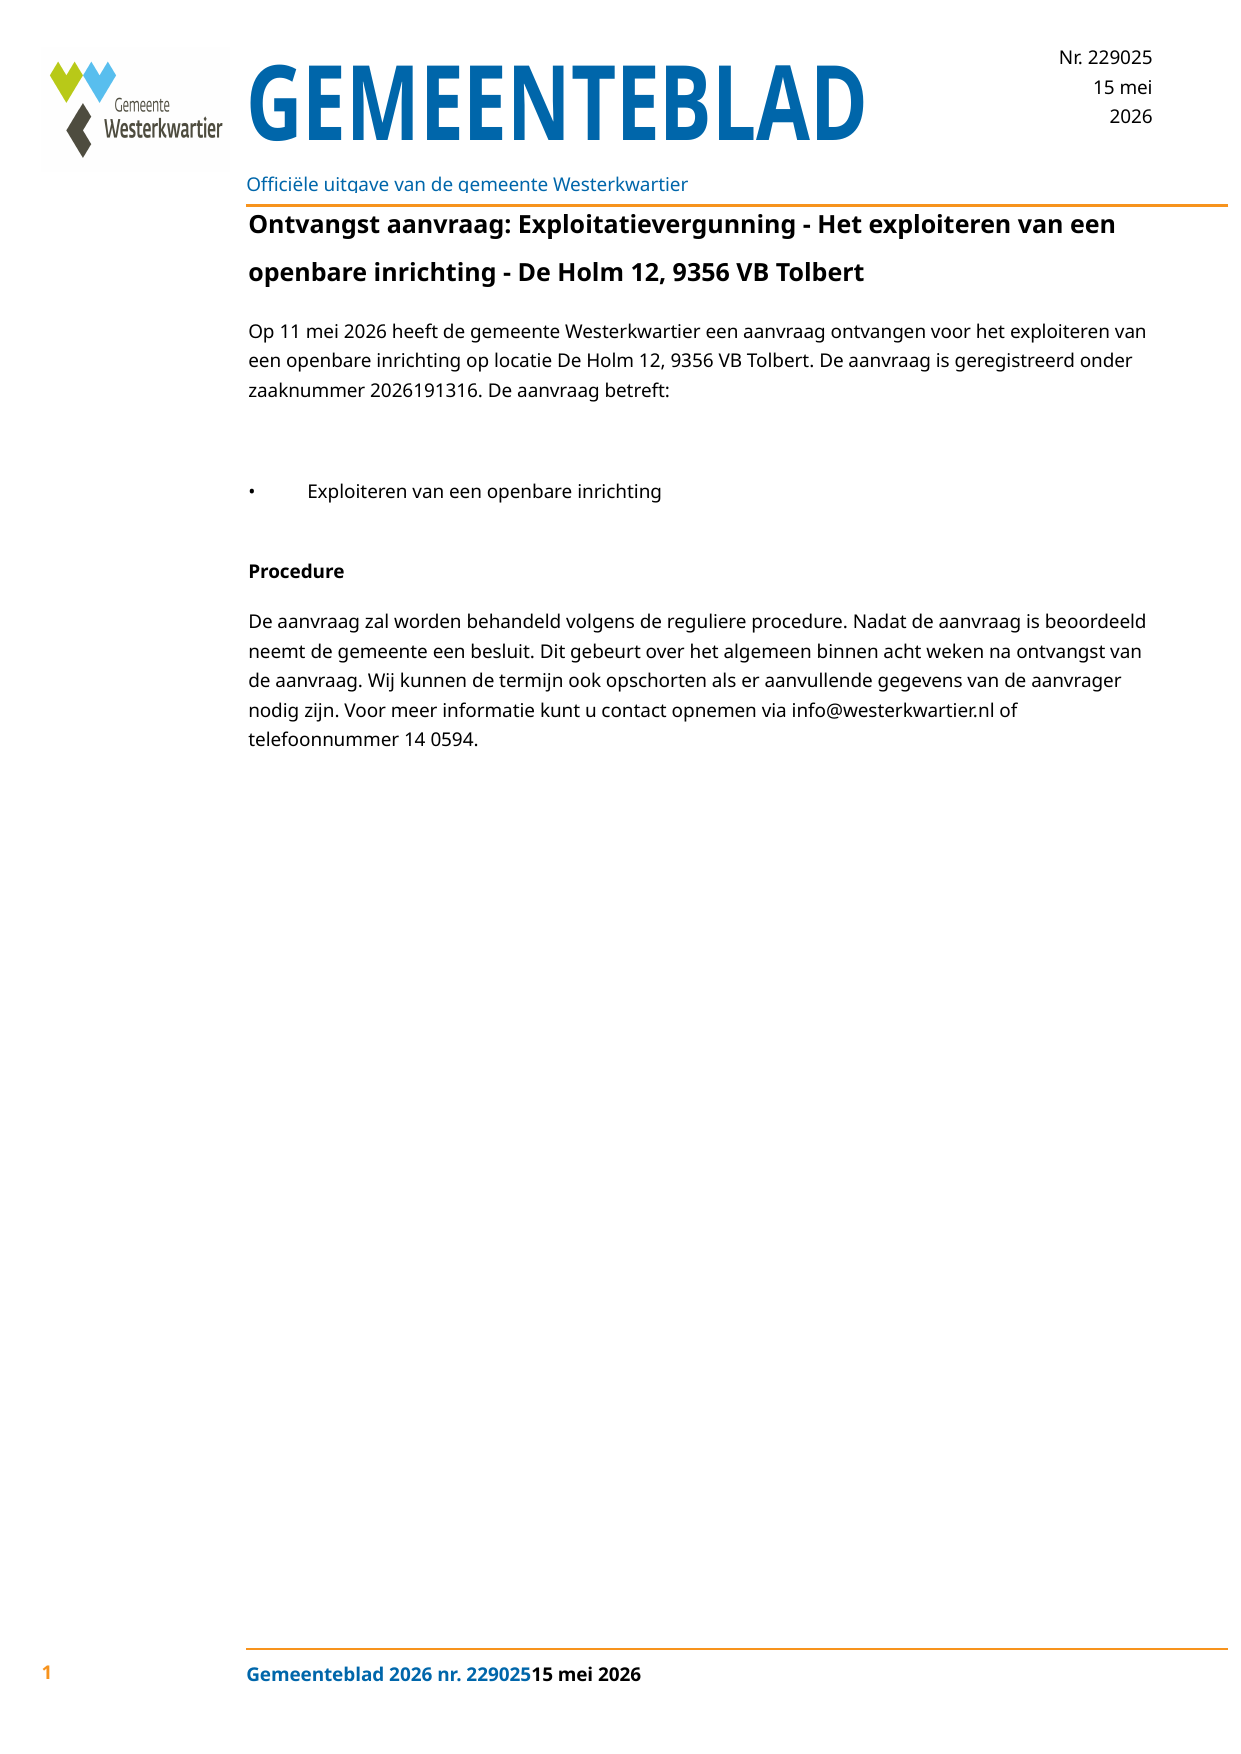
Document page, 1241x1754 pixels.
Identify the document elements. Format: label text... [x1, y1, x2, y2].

text Procedure [248, 558, 1152, 584]
list Exploiteren van een openbare inrichting [248, 478, 1152, 504]
picture [41, 47, 231, 172]
text Ontvangst aanvraag: Exploitatievergunning - Het exploiteren van een openbare inrichting - De Holm 12, 9356 VB Tolbert [248, 207, 1152, 288]
text Op 11 mei 2026 heeft de gemeente Westerkwartier een aanvraag ontvangen voor het exploiteren van een openbare inrichting op locatie De Holm 12, 9356 VB Tolbert. De aanvraag is geregistreerd onder zaaknummer 2026191316. De aanvraag betreft: [248, 318, 1152, 403]
text De aanvraag zal worden behandeld volgens de reguliere procedure. Nadat de aanvraag is beoordeeld neemt de gemeente een besluit. Dit gebeurt over het algemeen binnen acht weken na ontvangst van de aanvraag. Wij kunnen de termijn ook opschorten als er aanvullende gegevens van de aanvrager nodig zijn. Voor meer informatie kunt u contact opnemen via info@westerkwartier.nl of telefoonnummer 14 0594. [248, 608, 1152, 752]
